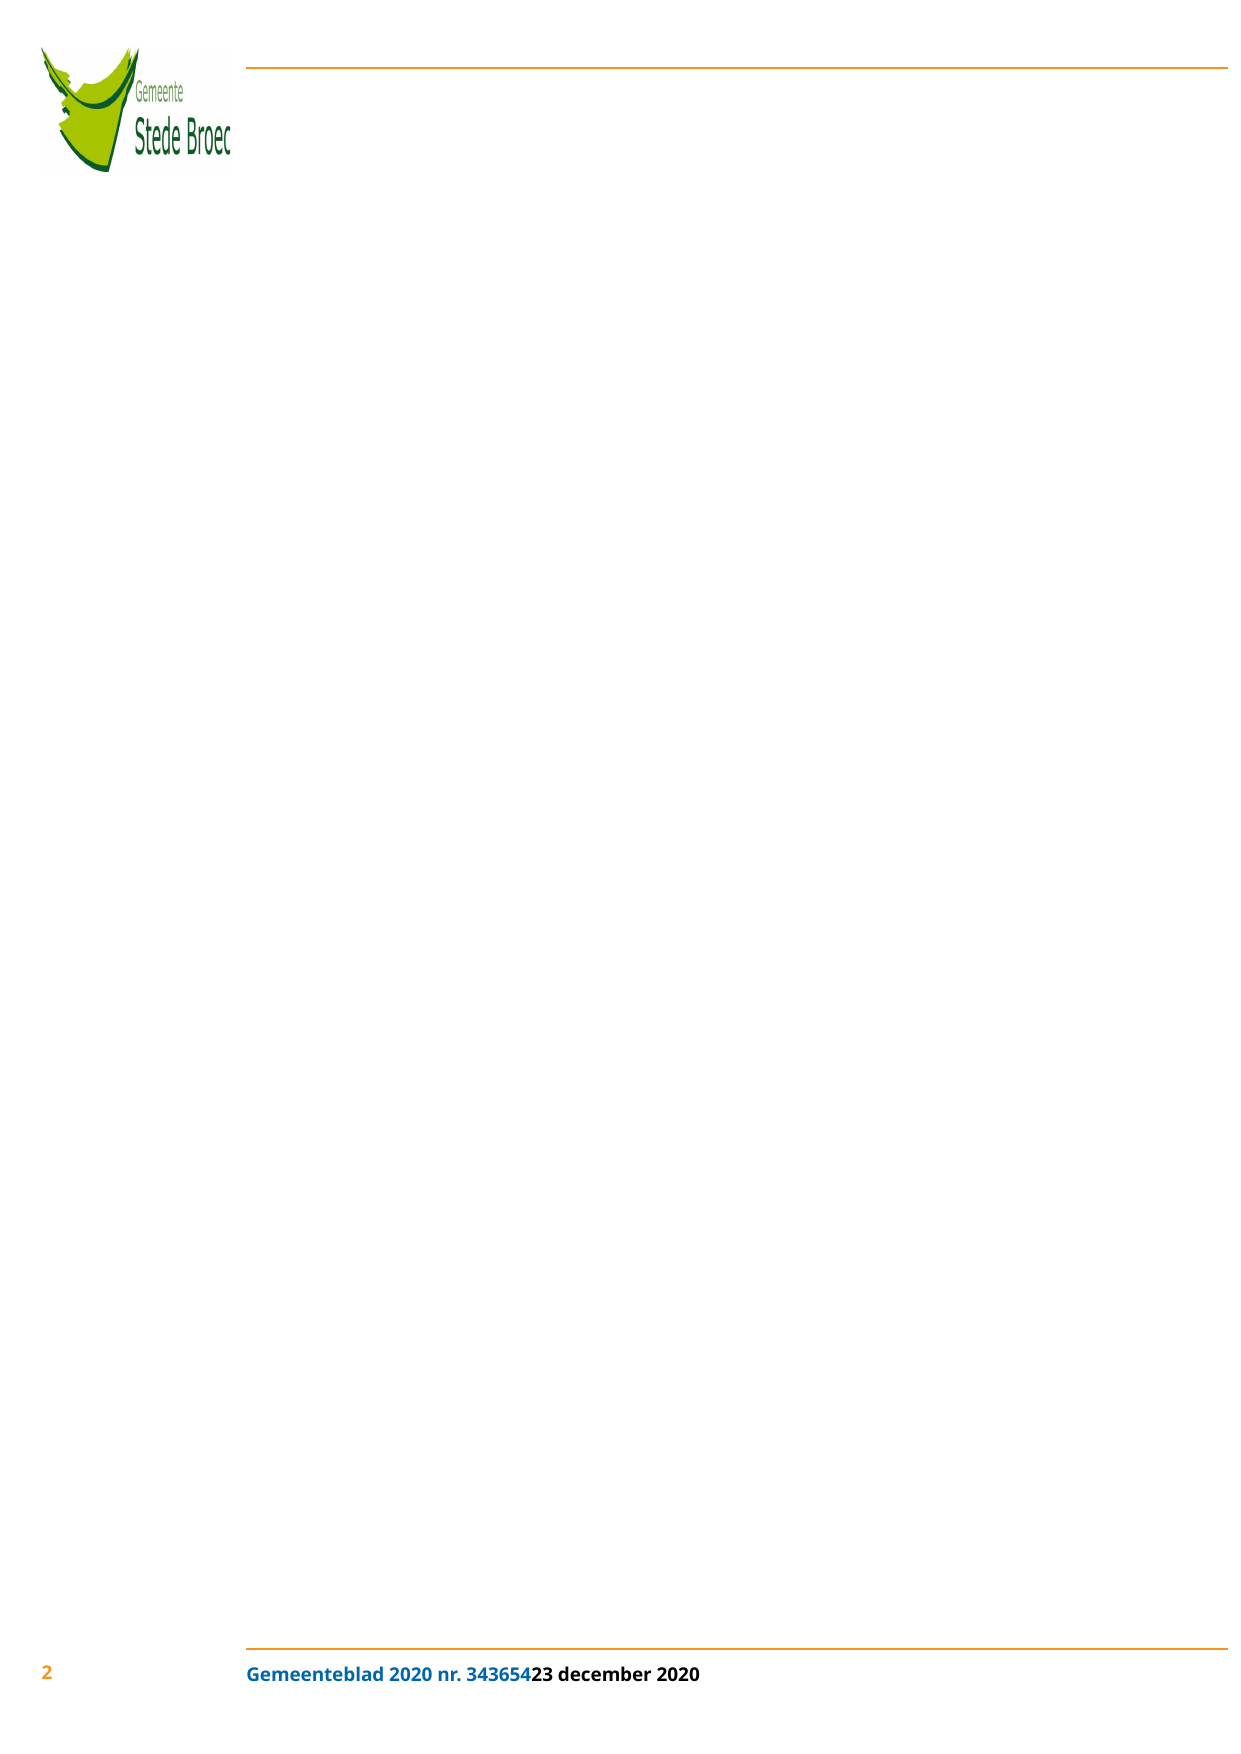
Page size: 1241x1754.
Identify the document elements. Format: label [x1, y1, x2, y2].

picture [41, 47, 231, 172]
